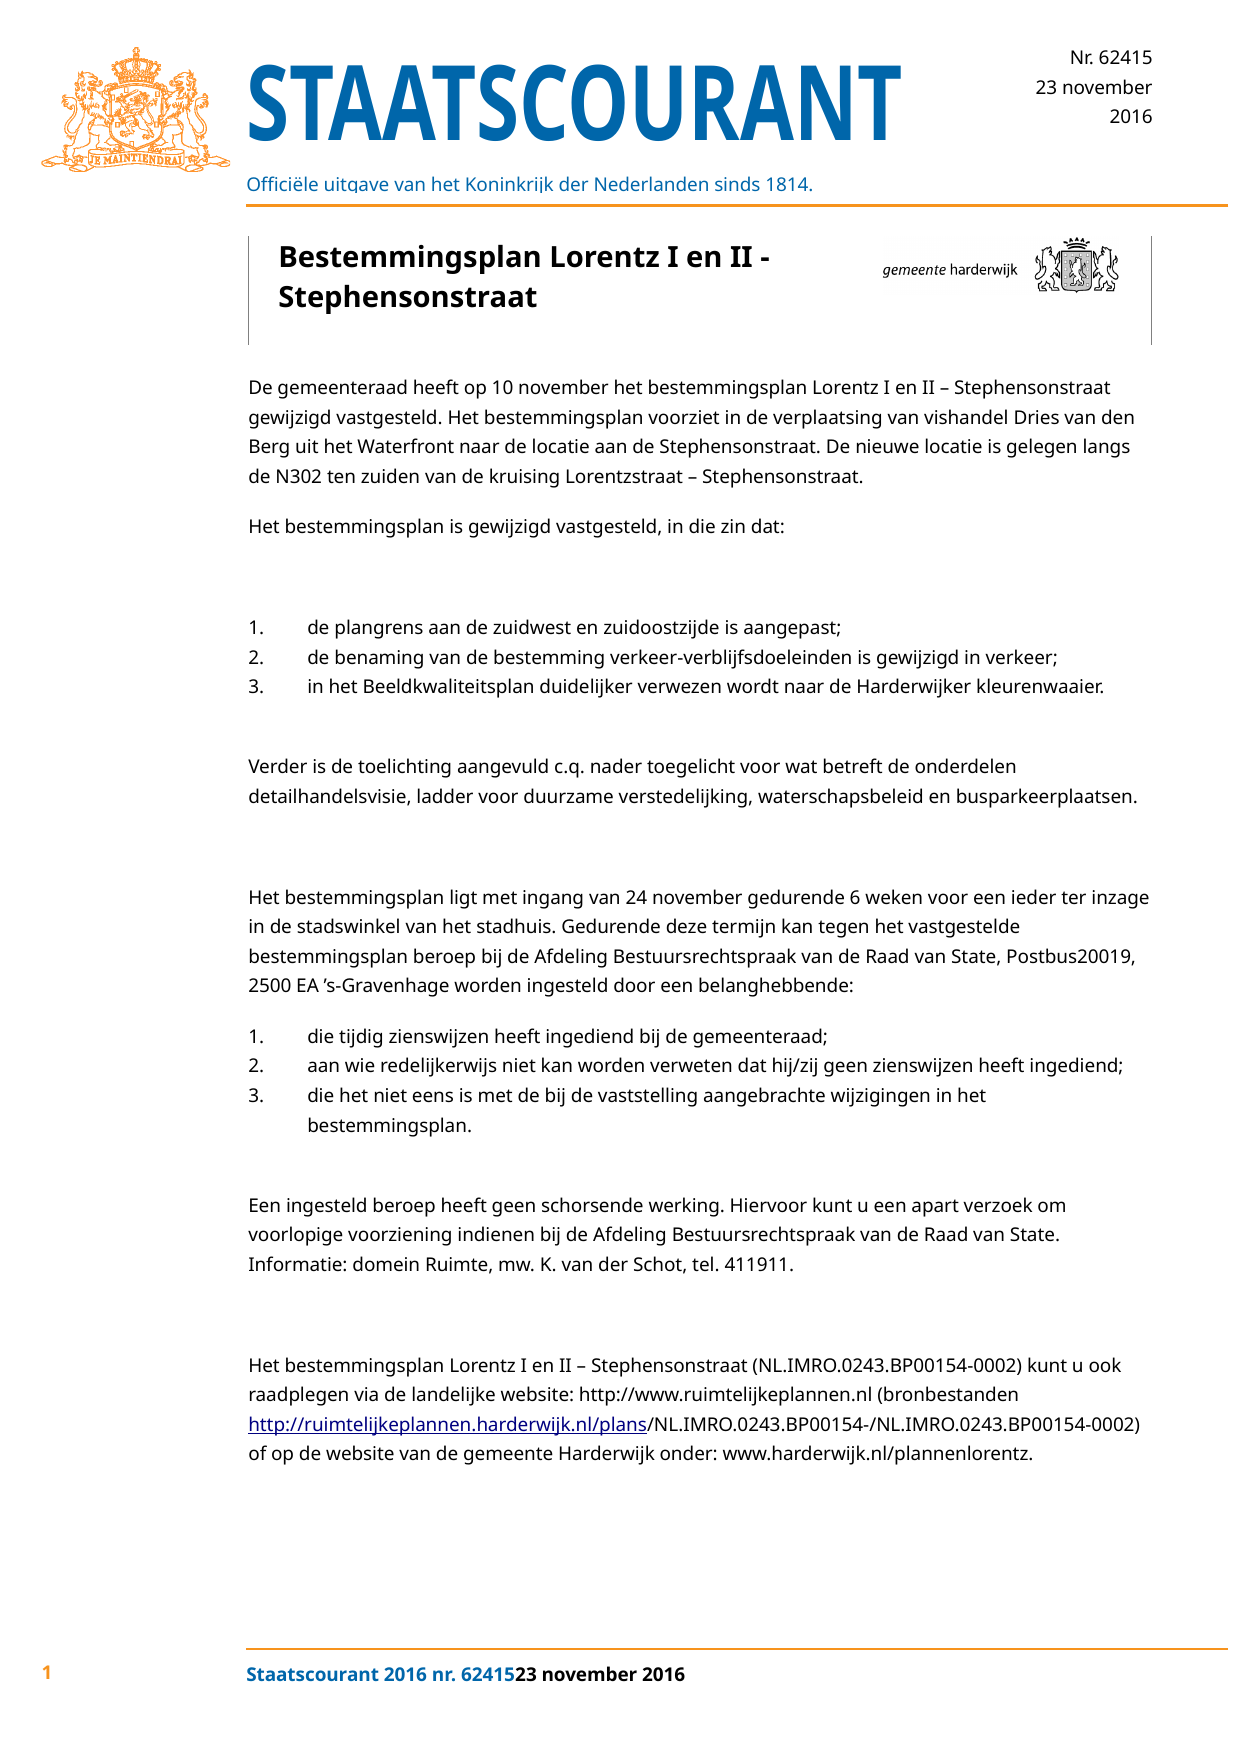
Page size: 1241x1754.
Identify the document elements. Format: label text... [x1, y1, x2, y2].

text Een ingesteld beroep heeft geen schorsende werking. Hiervoor kunt u een apart verzoek om voorlopige voorziening indienen bij de Afdeling Bestuursrechtspraak van de Raad van State. Informatie: domein Ruimte, mw. K. van der Schot, tel. 411911. [248, 1192, 1152, 1277]
picture [41, 47, 231, 172]
list in het Beeldkwaliteitsplan duidelijker verwezen wordt naar de Harderwijker kleurenwaaier. [248, 673, 1152, 699]
text Het bestemmingsplan ligt met ingang van 24 november gedurende 6 weken voor een ieder ter inzage in de stadswinkel van het stadhuis. Gedurende deze termijn kan tegen het vastgestelde bestemmingsplan beroep bij de Afdeling Bestuursrechtspraak van de Raad van State, Postbus20019, 2500 EA ’s-Gravenhage worden ingesteld door een belanghebbende: [248, 884, 1152, 998]
list aan wie redelijkerwijs niet kan worden verweten dat hij/zij geen zienswijzen heeft ingediend; [248, 1053, 1152, 1078]
list de plangrens aan de zuidwest en zuidoostzijde is aangepast; [248, 614, 1152, 640]
list die het niet eens is met de bij de vaststelling aangebrachte wijzigingen in het bestemmingsplan. [248, 1082, 1152, 1137]
text Verder is de toelichting aangevuld c.q. nader toegelicht voor wat betreft de onderdelen detailhandelsvisie, ladder voor duurzame verstedelijking, waterschapsbeleid en busparkeerplaatsen. [248, 753, 1152, 809]
table_header Bestemmingsplan Lorentz I en II - Stephensonstraat [249, 236, 850, 345]
picture [882, 236, 1119, 295]
list de benaming van de bestemming verkeer-verblijfsdoeleinden is gewijzigd in verkeer; [248, 644, 1152, 669]
text Het bestemmingsplan Lorentz I en II – Stephensonstraat (NL.IMRO.0243.BP00154-0002) kunt u ook raadplegen via de landelijke website: http://www.ruimtelijkeplannen.nl (bronbestanden http://ruimtelijkeplannen.harderwijk.nl/plans/NL.IMRO.0243.BP00154-/NL.IMRO.0243.BP00154-0002) of op de website van de gemeente Harderwijk onder: www.harderwijk.nl/plannenlorentz. [248, 1352, 1152, 1466]
text Het bestemmingsplan is gewijzigd vastgesteld, in die zin dat: [248, 513, 1152, 539]
table_header [850, 236, 1151, 345]
list die tijdig zienswijzen heeft ingediend bij de gemeenteraad; [248, 1023, 1152, 1049]
text De gemeenteraad heeft op 10 november het bestemmingsplan Lorentz I en II – Stephensonstraat gewijzigd vastgesteld. Het bestemmingsplan voorziet in de verplaatsing van vishandel Dries van den Berg uit het Waterfront naar de locatie aan de Stephensonstraat. De nieuwe locatie is gelegen langs de N302 ten zuiden van de kruising Lorentzstraat – Stephensonstraat. [248, 374, 1152, 489]
